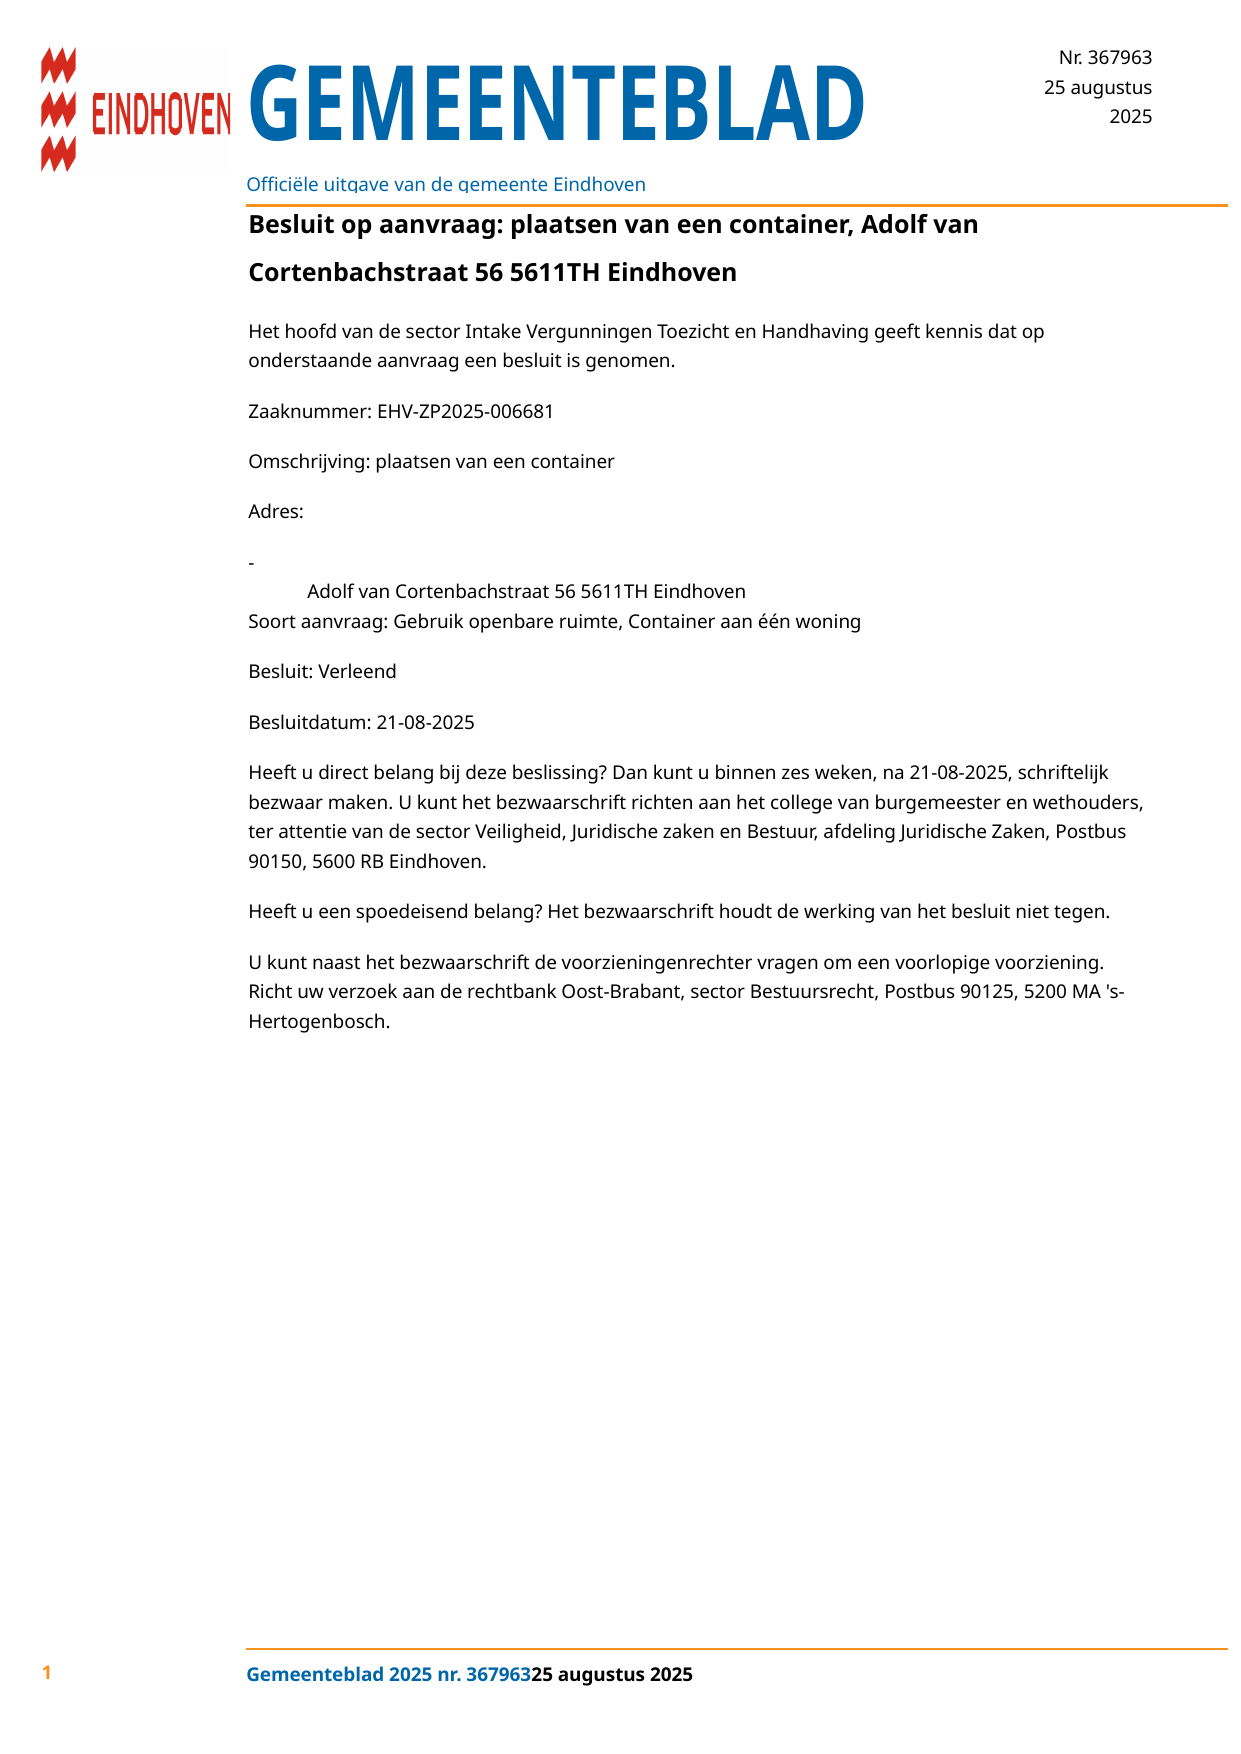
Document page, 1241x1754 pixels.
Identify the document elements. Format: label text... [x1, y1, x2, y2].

list Adolf van Cortenbachstraat 56 5611TH Eindhoven [248, 579, 1152, 604]
text Besluitdatum: 21-08-2025 [248, 709, 1152, 735]
text Het hoofd van de sector Intake Vergunningen Toezicht en Handhaving geeft kennis dat op onderstaande aanvraag een besluit is genomen. [248, 318, 1152, 373]
text Omschrijving: plaatsen van een container [248, 448, 1152, 474]
text Zaaknummer: EHV-ZP2025-006681 [248, 398, 1152, 424]
text Besluit: Verleend [248, 659, 1152, 684]
text Besluit op aanvraag: plaatsen van een container, Adolf van Cortenbachstraat 56 5611TH Eindhoven [248, 207, 1152, 288]
text Heeft u direct belang bij deze beslissing? Dan kunt u binnen zes weken, na 21-08-2025, schriftelijk bezwaar maken. U kunt het bezwaarschrift richten aan het college van burgemeester en wethouders, ter attentie van de sector Veiligheid, Juridische zaken en Bestuur, afdeling Juridische Zaken, Postbus 90150, 5600 RB Eindhoven. [248, 759, 1152, 874]
picture [41, 47, 231, 172]
text Heeft u een spoedeisend belang? Het bezwaarschrift houdt de werking van het besluit niet tegen. [248, 899, 1152, 924]
text Soort aanvraag: Gebruik openbare ruimte, Container aan één woning [248, 608, 1152, 634]
text Adres: [248, 499, 1152, 524]
text U kunt naast het bezwaarschrift de voorzieningenrechter vragen om een voorlopige voorziening. Richt uw verzoek aan de rechtbank Oost-Brabant, sector Bestuursrecht, Postbus 90125, 5200 MA 's-Hertogenbosch. [248, 949, 1152, 1034]
